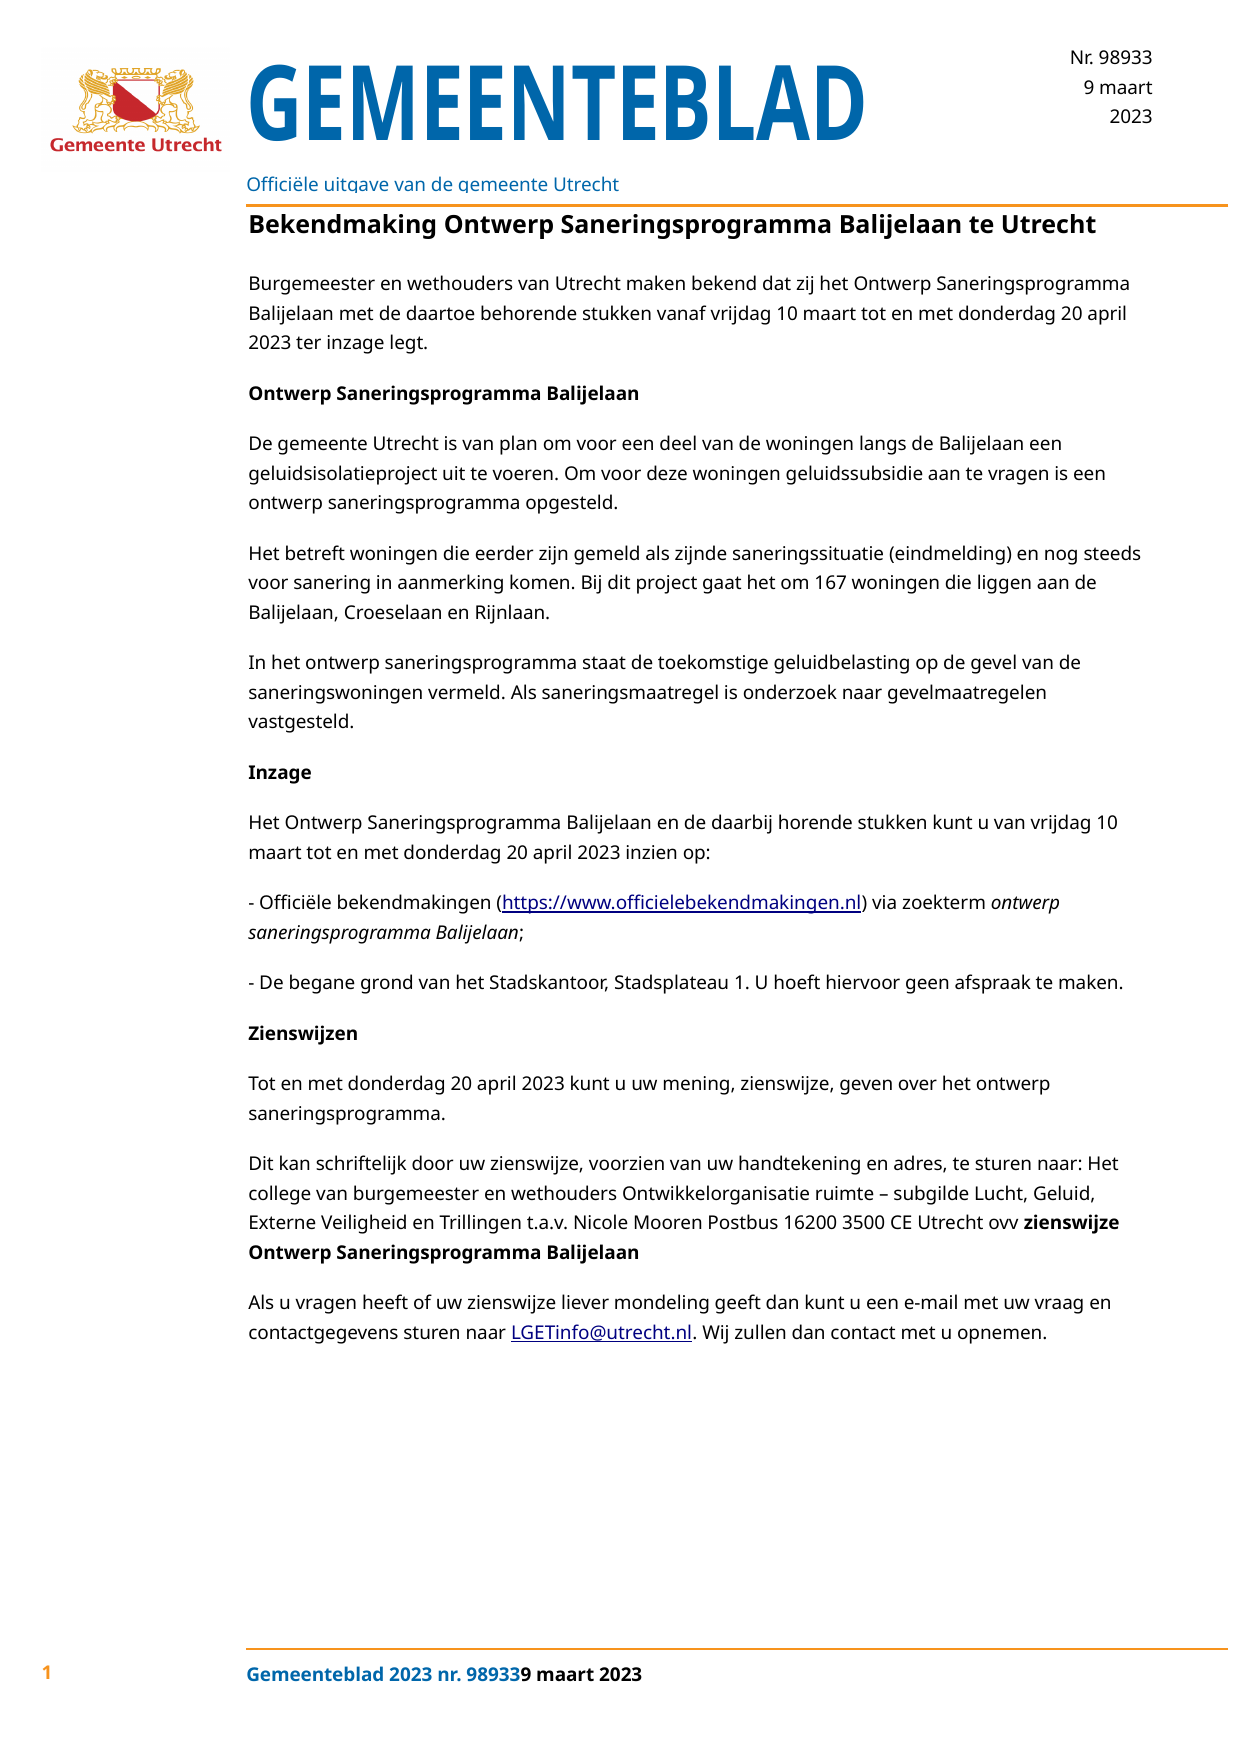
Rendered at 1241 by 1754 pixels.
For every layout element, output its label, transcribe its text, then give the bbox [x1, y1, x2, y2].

text Burgemeester en wethouders van Utrecht maken bekend dat zij het Ontwerp Saneringsprogramma Balijelaan met de daartoe behorende stukken vanaf vrijdag 10 maart tot en met donderdag 20 april 2023 ter inzage legt. [248, 270, 1152, 355]
text Het betreft woningen die eerder zijn gemeld als zijnde saneringssituatie (eindmelding) en nog steeds voor sanering in aanmerking komen. Bij dit project gaat het om 167 woningen die liggen aan de Balijelaan, Croeselaan en Rijnlaan. [248, 540, 1152, 625]
picture [41, 47, 231, 172]
text In het ontwerp saneringsprogramma staat de toekomstige geluidbelasting op de gevel van de saneringswoningen vermeld. Als saneringsmaatregel is onderzoek naar gevelmaatregelen vastgesteld. [248, 649, 1152, 734]
text Zienswijzen [248, 1020, 1152, 1046]
text Het Ontwerp Saneringsprogramma Balijelaan en de daarbij horende stukken kunt u van vrijdag 10 maart tot en met donderdag 20 april 2023 inzien op: [248, 809, 1152, 865]
text Dit kan schriftelijk door uw zienswijze, voorzien van uw handtekening en adres, te sturen naar: Het college van burgemeester en wethouders Ontwikkelorganisatie ruimte – subgilde Lucht, Geluid, Externe Veiligheid en Trillingen t.a.v. Nicole Mooren Postbus 16200 3500 CE Utrecht ovv zienswijze Ontwerp Saneringsprogramma Balijelaan [248, 1150, 1152, 1265]
text Inzage [248, 759, 1152, 785]
text - De begane grond van het Stadskantoor, Stadsplateau 1. U hoeft hiervoor geen afspraak te maken. [248, 969, 1152, 995]
text Bekendmaking Ontwerp Saneringsprogramma Balijelaan te Utrecht [248, 207, 1152, 241]
text Ontwerp Saneringsprogramma Balijelaan [248, 380, 1152, 406]
text - Officiële bekendmakingen (https://www.officielebekendmakingen.nl) via zoekterm ontwerp saneringsprogramma Balijelaan; [248, 889, 1152, 945]
text Als u vragen heeft of uw zienswijze liever mondeling geeft dan kunt u een e-mail met uw vraag en contactgegevens sturen naar LGETinfo@utrecht.nl. Wij zullen dan contact met u opnemen. [248, 1289, 1152, 1345]
text Tot en met donderdag 20 april 2023 kunt u uw mening, zienswijze, geven over het ontwerp saneringsprogramma. [248, 1070, 1152, 1126]
text De gemeente Utrecht is van plan om voor een deel van de woningen langs de Balijelaan een geluidsisolatieproject uit te voeren. Om voor deze woningen geluidssubsidie aan te vragen is een ontwerp saneringsprogramma opgesteld. [248, 430, 1152, 515]
